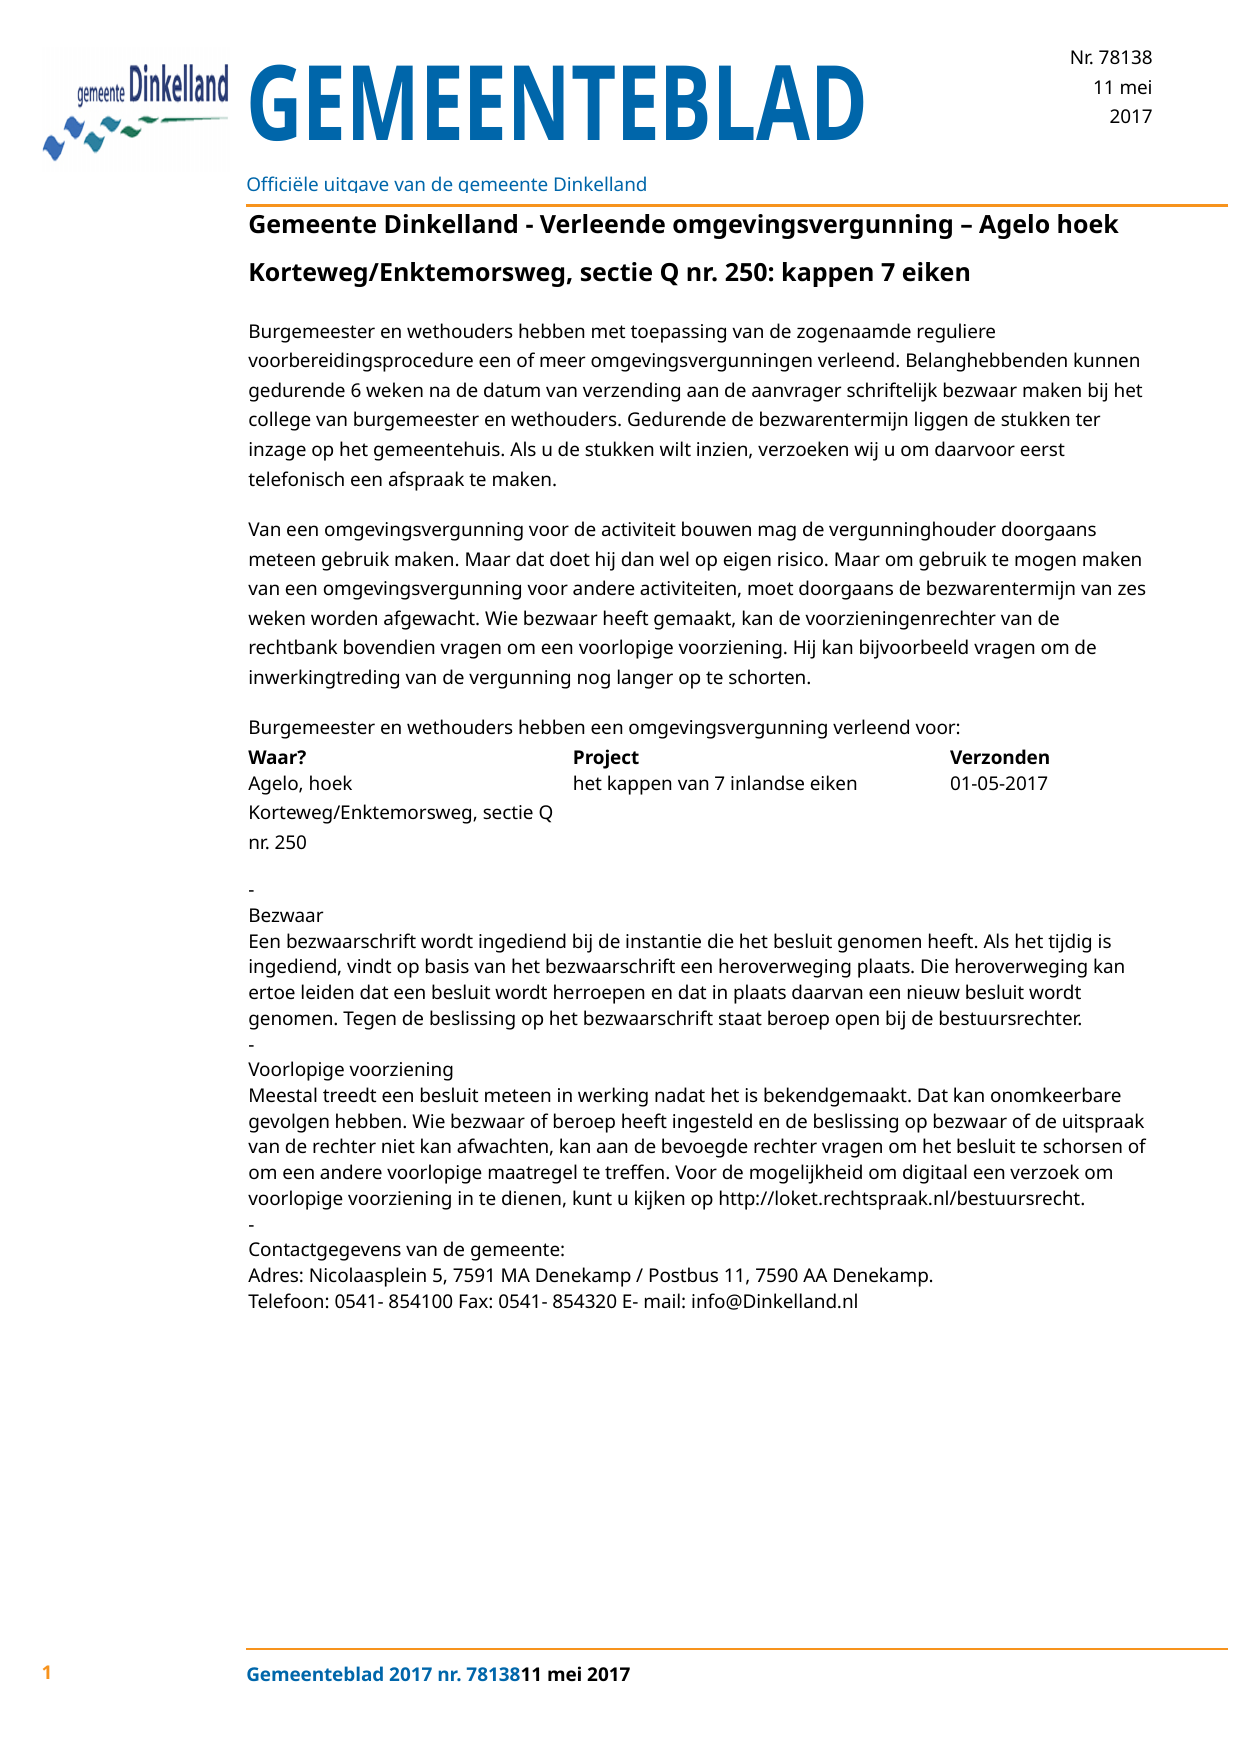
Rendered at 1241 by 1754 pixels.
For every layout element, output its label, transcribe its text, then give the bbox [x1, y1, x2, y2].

text - [248, 1031, 1152, 1056]
text Meestal treedt een besluit meteen in werking nadat het is bekendgemaakt. Dat kan onomkeerbare gevolgen hebben. Wie bezwaar of beroep heeft ingesteld en de beslissing op bezwaar of de uitspraak van de rechter niet kan afwachten, kan aan de bevoegde rechter vragen om het besluit te schorsen of om een andere voorlopige maatregel te treffen. Voor de mogelijkheid om digitaal een verzoek om voorlopige voorziening in te dienen, kunt u kijken op http://loket.rechtspraak.nl/bestuursrecht. [248, 1082, 1152, 1211]
table_cell Agelo, hoek Korteweg/Enktemorsweg, sectie Q nr. 250 [248, 770, 573, 855]
table_header Verzonden [950, 744, 1152, 770]
text Burgemeester en wethouders hebben met toepassing van de zogenaamde reguliere voorbereidingsprocedure een of meer omgevingsvergunningen verleend. Belanghebbenden kunnen gedurende 6 weken na de datum van verzending aan de aanvrager schriftelijk bezwaar maken bij het college van burgemeester en wethouders. Gedurende de bezwarentermijn liggen de stukken ter inzage op het gemeentehuis. Als u de stukken wilt inzien, verzoeken wij u om daarvoor eerst telefonisch een afspraak te maken. [248, 318, 1152, 492]
text Bezwaar [248, 902, 1152, 928]
table_cell 01-05-2017 [950, 770, 1152, 855]
text Voorlopige voorziening [248, 1056, 1152, 1082]
text Burgemeester en wethouders hebben een omgevingsvergunning verleend voor: [248, 714, 1152, 740]
text Adres: Nicolaasplein 5, 7591 MA Denekamp / Postbus 11, 7590 AA Denekamp. [248, 1262, 1152, 1288]
text Telefoon: 0541- 854100 Fax: 0541- 854320 E- mail: info@Dinkelland.nl [248, 1288, 1152, 1314]
table_header Waar? [248, 744, 573, 770]
text Gemeente Dinkelland - Verleende omgevingsvergunning – Agelo hoek Korteweg/Enktemorsweg, sectie Q nr. 250: kappen 7 eiken [248, 207, 1152, 288]
text - [248, 1211, 1152, 1237]
picture [41, 47, 231, 172]
text Contactgegevens van de gemeente: [248, 1237, 1152, 1262]
text - [248, 876, 1152, 902]
text Een bezwaarschrift wordt ingediend bij de instantie die het besluit genomen heeft. Als het tijdig is ingediend, vindt op basis van het bezwaarschrift een heroverweging plaats. Die heroverweging kan ertoe leiden dat een besluit wordt herroepen en dat in plaats daarvan een nieuw besluit wordt genomen. Tegen de beslissing op het bezwaarschrift staat beroep open bij de bestuursrechter. [248, 928, 1152, 1031]
text Van een omgevingsvergunning voor de activiteit bouwen mag de vergunninghouder doorgaans meteen gebruik maken. Maar dat doet hij dan wel op eigen risico. Maar om gebruik te mogen maken van een omgevingsvergunning voor andere activiteiten, moet doorgaans de bezwarentermijn van zes weken worden afgewacht. Wie bezwaar heeft gemaakt, kan de voorzieningenrechter van de rechtbank bovendien vragen om een voorlopige voorziening. Hij kan bijvoorbeeld vragen om de inwerkingtreding van de vergunning nog langer op te schorten. [248, 516, 1152, 690]
table_header Project [573, 744, 950, 770]
table_cell het kappen van 7 inlandse eiken [573, 770, 950, 855]
